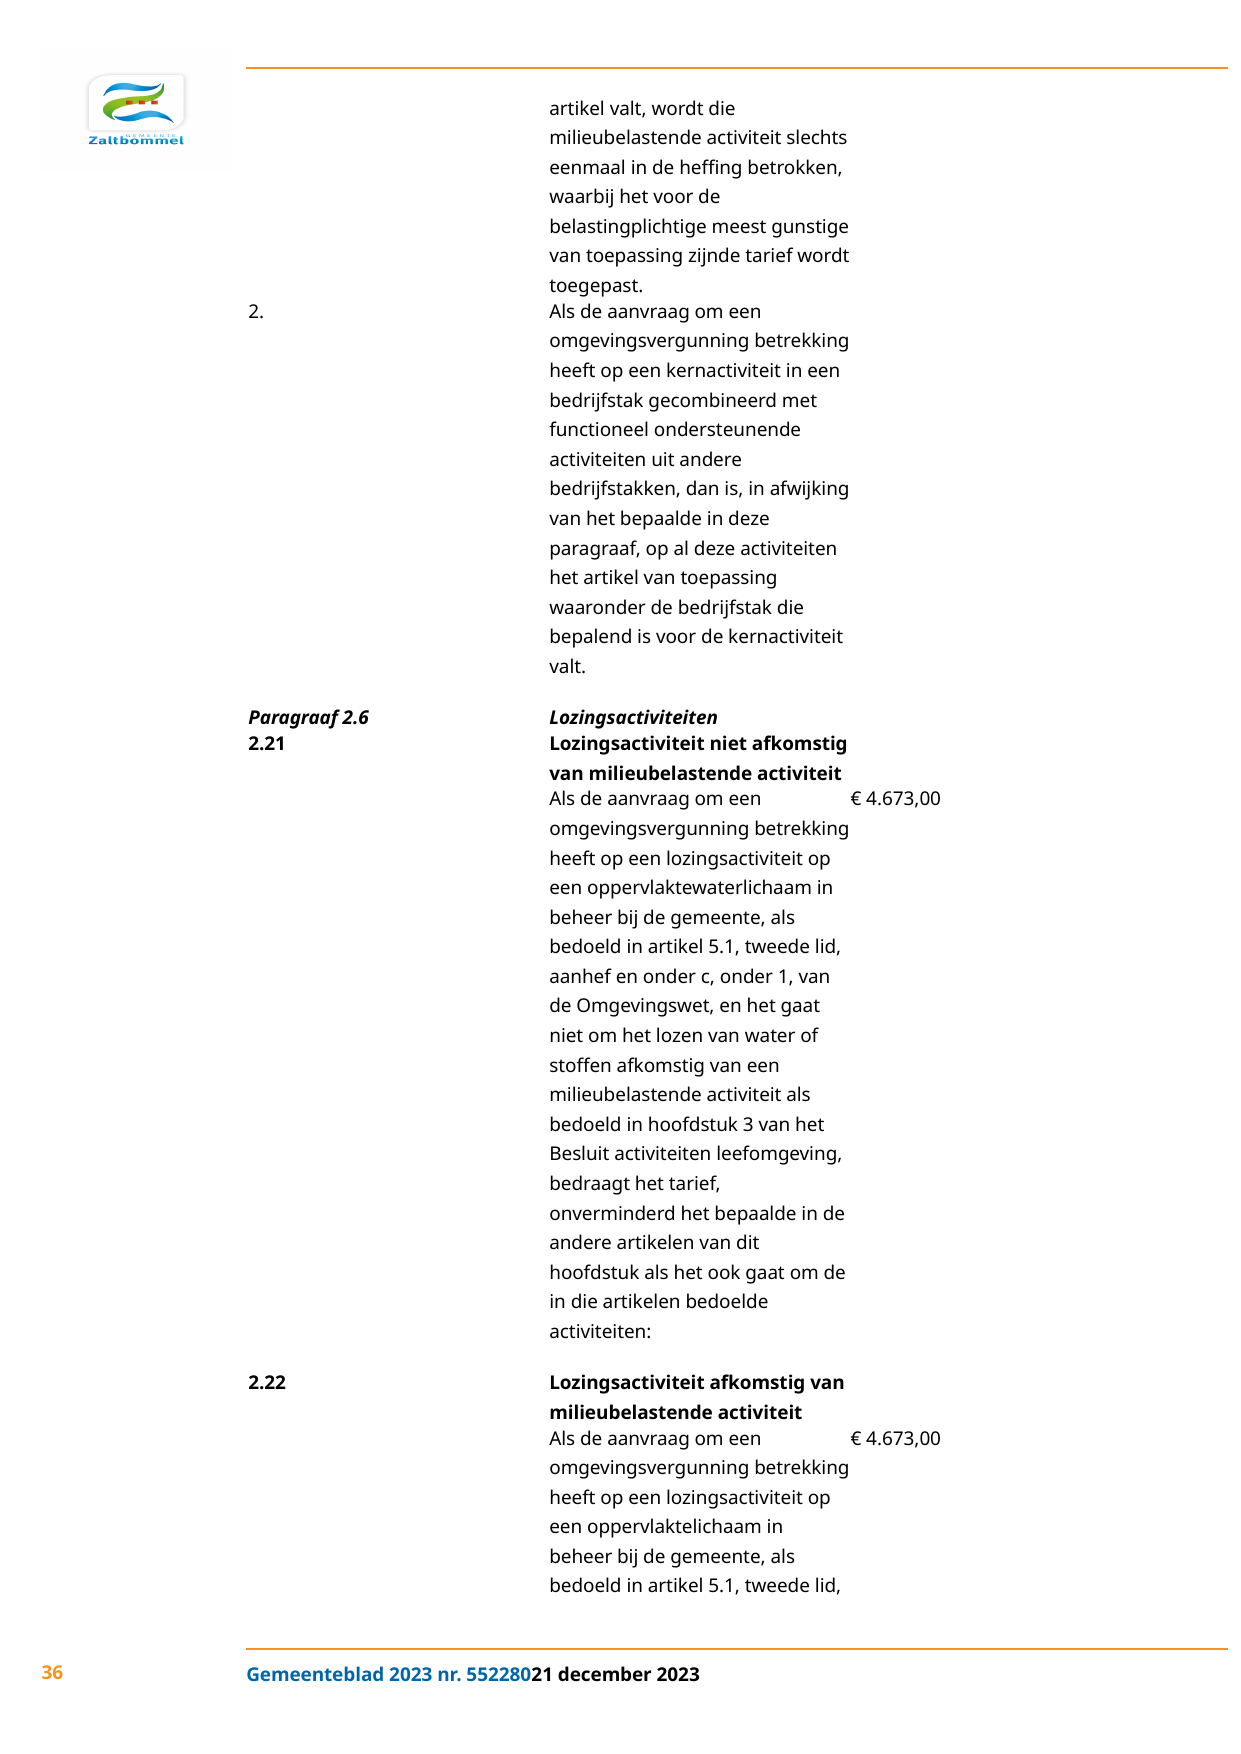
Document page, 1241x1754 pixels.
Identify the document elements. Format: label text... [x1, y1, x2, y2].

table_cell [248, 679, 549, 704]
table_cell [248, 95, 549, 298]
table_cell [850, 730, 1152, 786]
table_cell Als de aanvraag om een omgevingsvergunning betrekking heeft op een lozingsactiviteit op een oppervlaktewaterlichaam in beheer bij de gemeente, als bedoeld in artikel 5.1, tweede lid, aanhef en onder c, onder 1, van de Omgevingswet, en het gaat niet om het lozen van water of stoffen afkomstig van een milieubelastende activiteit als bedoeld in hoofdstuk 3 van het Besluit activiteiten leefomgeving, bedraagt het tarief, onverminderd het bepaalde in de andere artikelen van dit hoofdstuk als het ook gaat om de in die artikelen bedoelde activiteiten: [549, 786, 850, 1344]
table_cell 2. [248, 298, 549, 679]
table_cell [850, 1370, 1152, 1425]
table_cell [248, 786, 549, 1344]
table_cell Als de aanvraag om een omgevingsvergunning betrekking heeft op een kernactiviteit in een bedrijfstak gecombineerd met functioneel ondersteunende activiteiten uit andere bedrijfstakken, dan is, in afwijking van het bepaalde in deze paragraaf, op al deze activiteiten het artikel van toepassing waaronder de bedrijfstak die bepalend is voor de kernactiviteit valt. [549, 298, 850, 679]
table_cell [549, 1344, 850, 1369]
picture [41, 47, 231, 172]
table_cell 2.22 [248, 1370, 549, 1425]
table_cell [850, 679, 1152, 704]
table_cell [850, 705, 1152, 730]
table_cell [850, 95, 1152, 298]
table_cell [549, 679, 850, 704]
table_cell [248, 1425, 549, 1598]
table_cell [850, 1344, 1152, 1369]
table_cell [248, 1344, 549, 1369]
table_cell [850, 298, 1152, 679]
table_cell Paragraaf 2.6 [248, 705, 549, 730]
table_cell Lozingsactiviteiten [549, 705, 850, 730]
table_cell Lozingsactiviteit afkomstig van milieubelastende activiteit [549, 1370, 850, 1425]
table_cell Als de aanvraag om een omgevingsvergunning betrekking heeft op een lozingsactiviteit op een oppervlaktelichaam in beheer bij de gemeente, als bedoeld in artikel 5.1, tweede lid, [549, 1425, 850, 1598]
table_cell Lozingsactiviteit niet afkomstig van milieubelastende activiteit [549, 730, 850, 786]
table_cell 2.21 [248, 730, 549, 786]
table_cell artikel valt, wordt die milieubelastende activiteit slechts eenmaal in de heffing betrokken, waarbij het voor de belastingplichtige meest gunstige van toepassing zijnde tarief wordt toegepast. [549, 95, 850, 298]
table_cell € 4.673,00 [850, 786, 1152, 1344]
table_cell € 4.673,00 [850, 1425, 1152, 1598]
